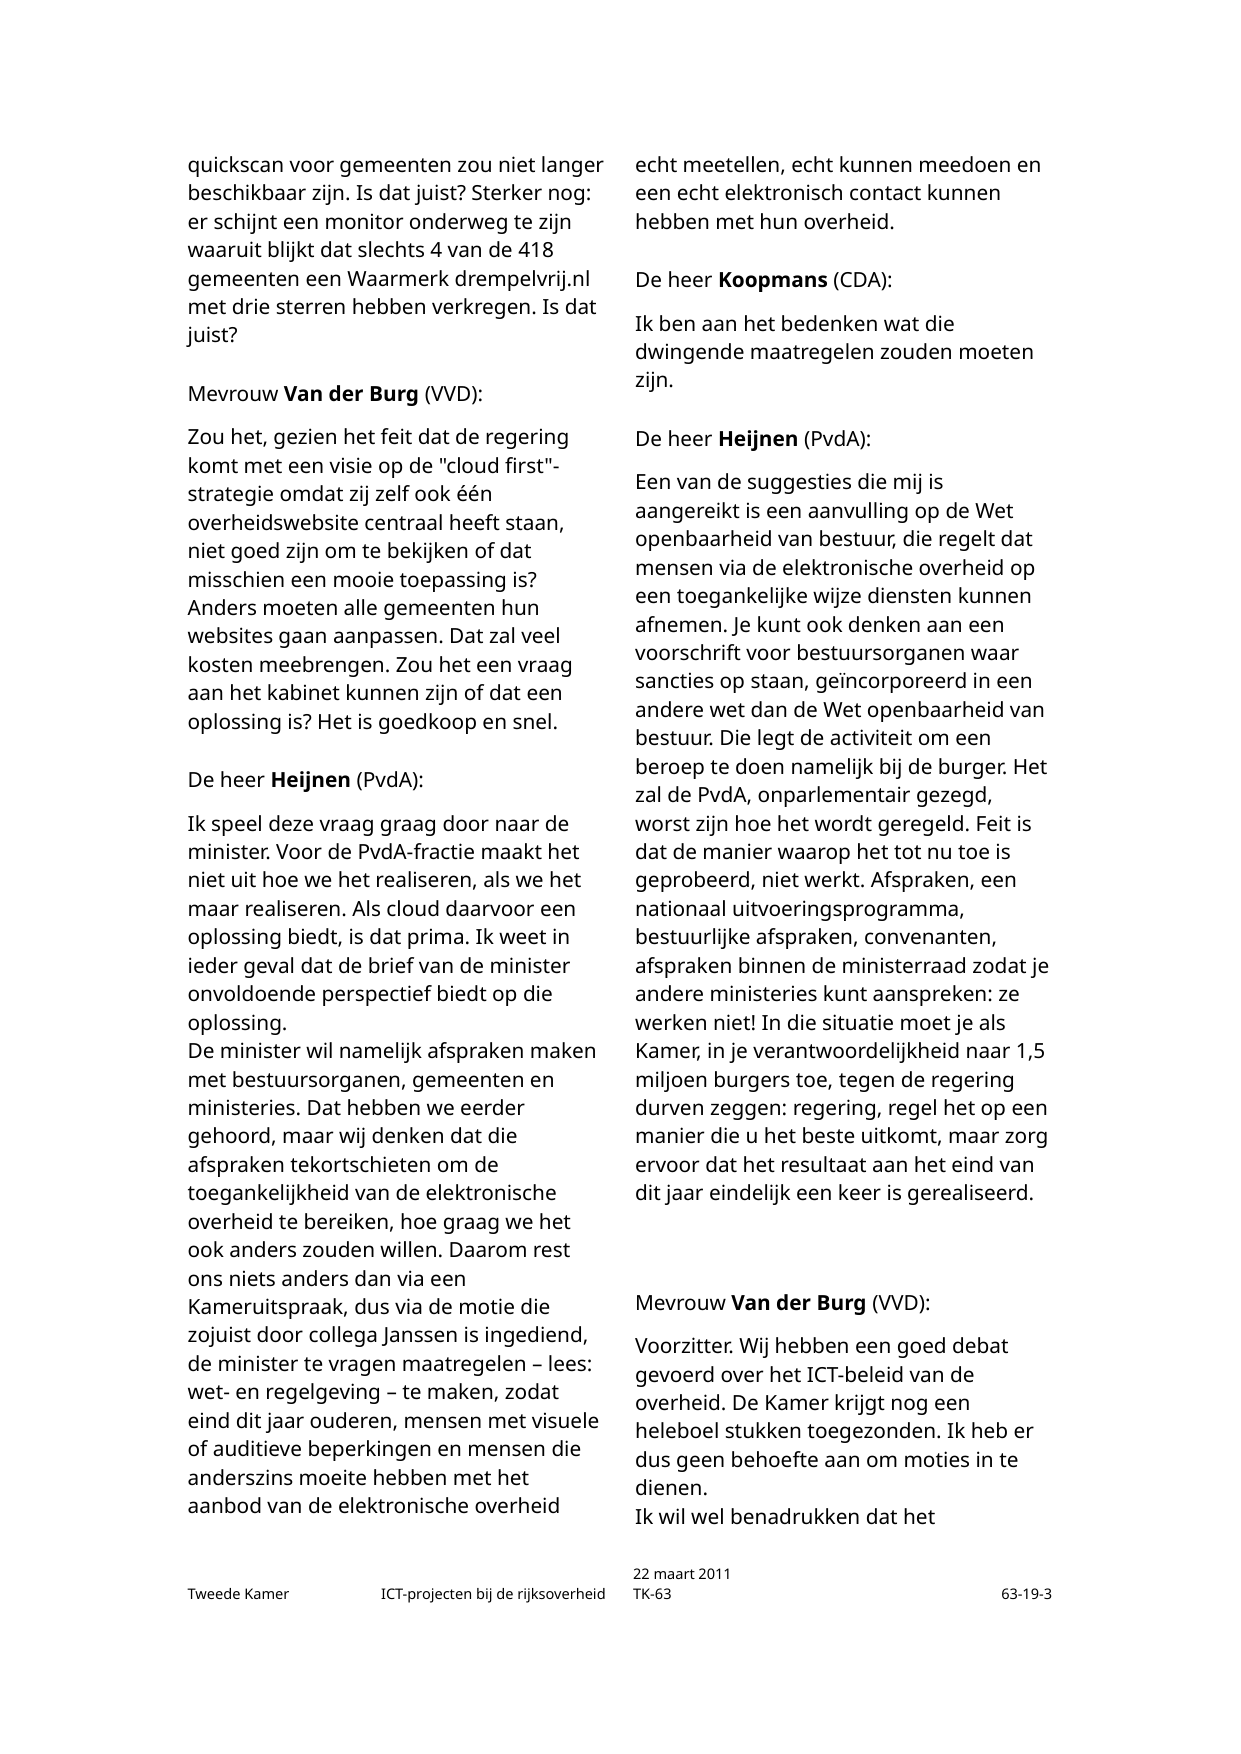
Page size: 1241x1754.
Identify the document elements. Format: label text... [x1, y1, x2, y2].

text De heer Koopmans (CDA): [635, 265, 1053, 294]
text De minister wil namelijk afspraken maken met bestuursorganen, gemeenten en ministeries. Dat hebben we eerder gehoord, maar wij denken dat die afspraken tekortschieten om de toegankelijkheid van de elektronische overheid te bereiken, hoe graag we het ook anders zouden willen. Daarom rest ons niets anders dan via een Kameruitspraak, dus via de motie die zojuist door collega Janssen is ingediend, de minister te vragen maatregelen – lees: wet- en regelgeving – te maken, zodat eind dit jaar ouderen, mensen met visuele of auditieve beperkingen en mensen die anderszins moeite hebben met het aanbod van de elektronische overheid [187, 1036, 605, 1520]
text echt meetellen, echt kunnen meedoen en een echt elektronisch contact kunnen hebben met hun overheid. [635, 150, 1053, 235]
text Ik wil wel benadrukken dat het [635, 1502, 1053, 1530]
text Ik ben aan het bedenken wat die dwingende maatregelen zouden moeten zijn. [635, 309, 1053, 394]
text Mevrouw Van der Burg (VVD): [187, 379, 605, 407]
text quickscan voor gemeenten zou niet langer beschikbaar zijn. Is dat juist? Sterker nog: er schijnt een monitor onderweg te zijn waaruit blijkt dat slechts 4 van de 418 gemeenten een Waarmerk drempelvrij.nl met drie sterren hebben verkregen. Is dat juist? [187, 150, 605, 349]
text Ik speel deze vraag graag door naar de minister. Voor de PvdA-fractie maakt het niet uit hoe we het realiseren, als we het maar realiseren. Als cloud daarvoor een oplossing biedt, is dat prima. Ik weet in ieder geval dat de brief van de minister onvoldoende perspectief biedt op die oplossing. [187, 809, 605, 1036]
text Voorzitter. Wij hebben een goed debat gevoerd over het ICT-beleid van de overheid. De Kamer krijgt nog een heleboel stukken toegezonden. Ik heb er dus geen behoefte aan om moties in te dienen. [635, 1331, 1053, 1502]
text Mevrouw Van der Burg (VVD): [635, 1288, 1053, 1316]
text De heer Heijnen (PvdA): [187, 765, 605, 794]
text De heer Heijnen (PvdA): [635, 424, 1053, 452]
text  [635, 1237, 1053, 1265]
text Een van de suggesties die mij is aangereikt is een aanvulling op de Wet openbaarheid van bestuur, die regelt dat mensen via de elektronische overheid op een toegankelijke wijze diensten kunnen afnemen. Je kunt ook denken aan een voorschrift voor bestuursorganen waar sancties op staan, geïncorporeerd in een andere wet dan de Wet openbaarheid van bestuur. Die legt de activiteit om een beroep te doen namelijk bij de burger. Het zal de PvdA, onparlementair gezegd, worst zijn hoe het wordt geregeld. Feit is dat de manier waarop het tot nu toe is geprobeerd, niet werkt. Afspraken, een nationaal uitvoeringsprogramma, bestuurlijke afspraken, convenanten, afspraken binnen de ministerraad zodat je andere ministeries kunt aanspreken: ze werken niet! In die situatie moet je als Kamer, in je verantwoordelijkheid naar 1,5 miljoen burgers toe, tegen de regering durven zeggen: regering, regel het op een manier die u het beste uitkomt, maar zorg ervoor dat het resultaat aan het eind van dit jaar eindelijk een keer is gerealiseerd. [635, 467, 1053, 1207]
text Zou het, gezien het feit dat de regering komt met een visie op de "cloud first"-strategie omdat zij zelf ook één overheidswebsite centraal heeft staan, niet goed zijn om te bekijken of dat misschien een mooie toepassing is? Anders moeten alle gemeenten hun websites gaan aanpassen. Dat zal veel kosten meebrengen. Zou het een vraag aan het kabinet kunnen zijn of dat een oplossing is? Het is goedkoop en snel. [187, 422, 605, 735]
